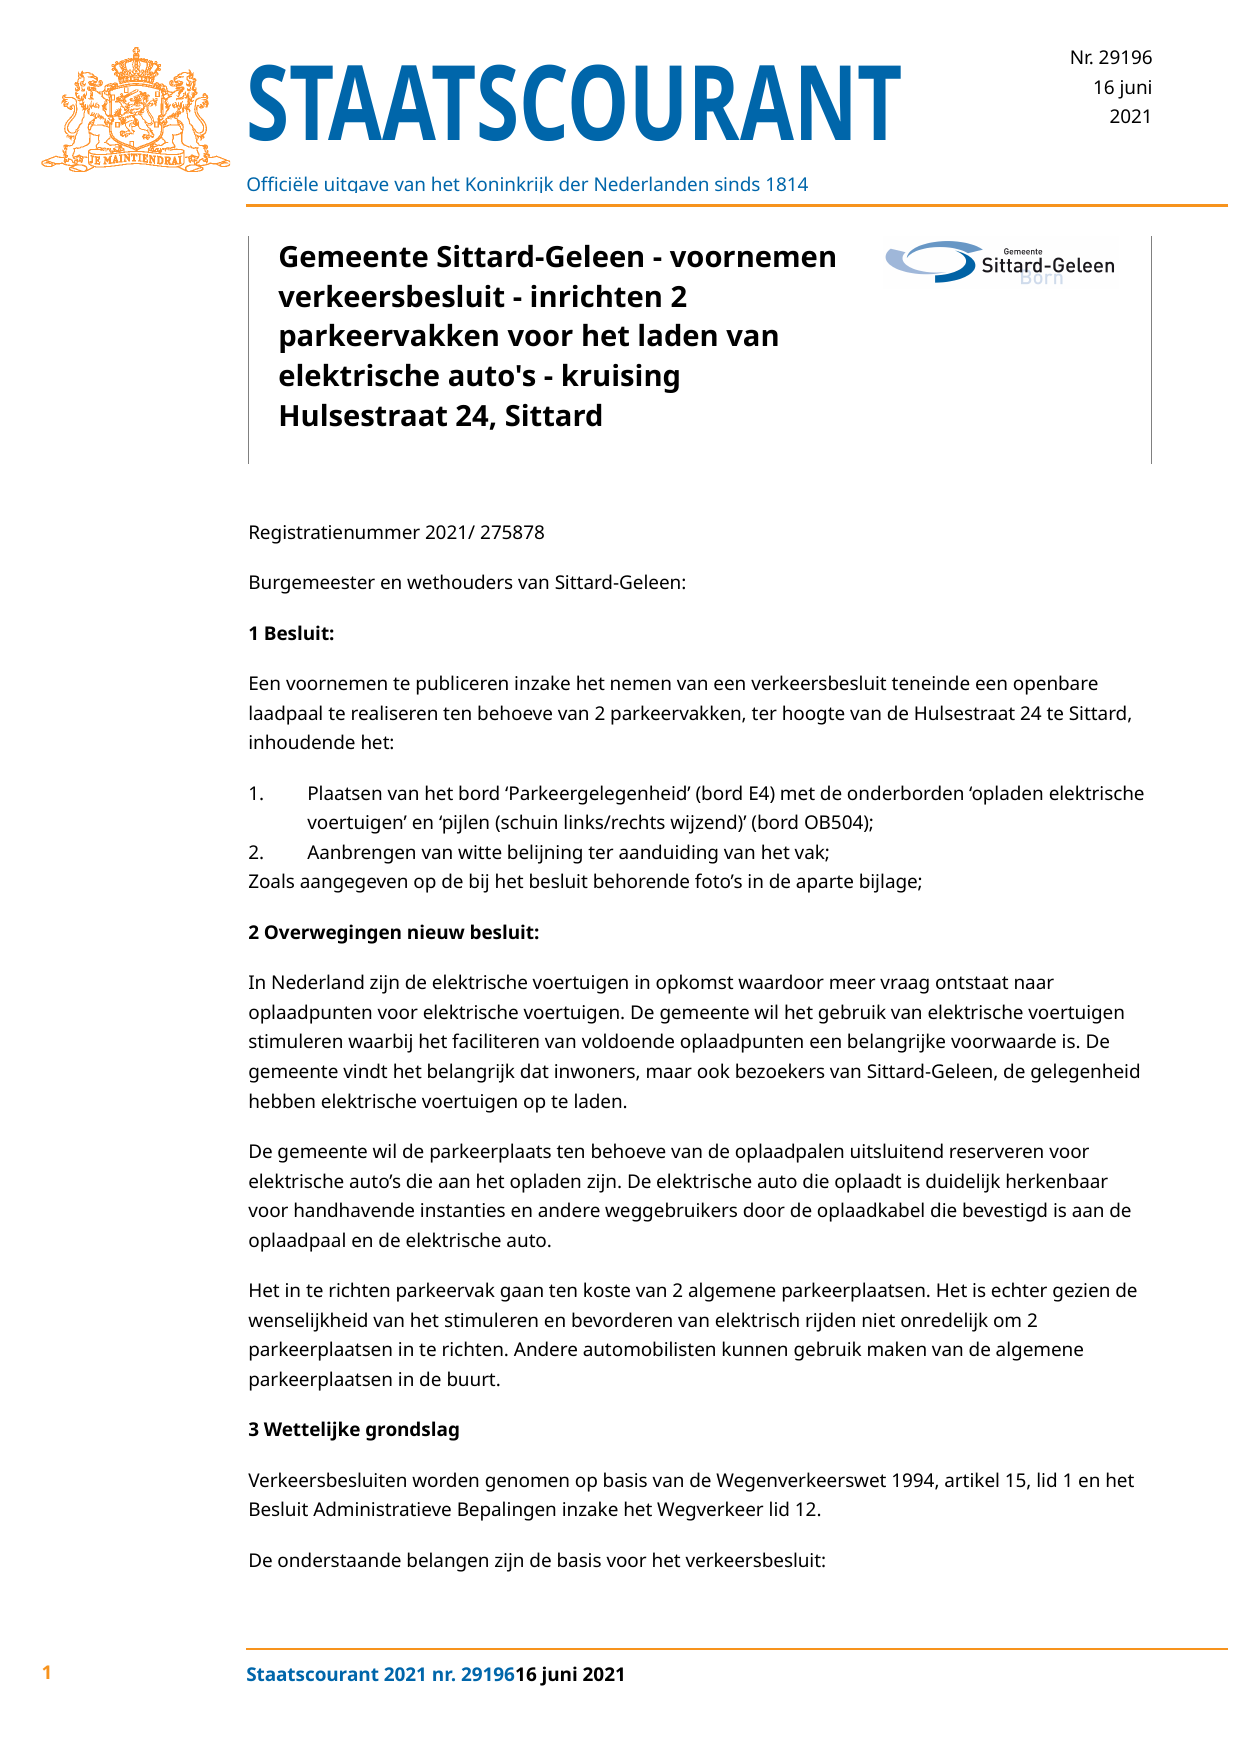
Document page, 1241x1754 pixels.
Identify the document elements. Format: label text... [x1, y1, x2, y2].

table_header [850, 236, 1151, 464]
text Verkeersbesluiten worden genomen op basis van de Wegenverkeerswet 1994, artikel 15, lid 1 en het Besluit Administratieve Bepalingen inzake het Wegverkeer lid 12. [248, 1467, 1152, 1522]
text 1 Besluit: [248, 620, 1152, 646]
list Aanbrengen van witte belijning ter aanduiding van het vak; [248, 839, 1152, 865]
list Plaatsen van het bord ‘Parkeergelegenheid’ (bord E4) met de onderborden ‘opladen elektrische voertuigen’ en ‘pijlen (schuin links/rechts wijzend)’ (bord OB504); [248, 780, 1152, 835]
text Zoals aangegeven op de bij het besluit behorende foto’s in de aparte bijlage; [248, 869, 1152, 894]
text De gemeente wil de parkeerplaats ten behoeve van de oplaadpalen uitsluitend reserveren voor elektrische auto’s die aan het opladen zijn. De elektrische auto die oplaadt is duidelijk herkenbaar voor handhavende instanties en andere weggebruikers door de oplaadkabel die bevestigd is aan de oplaadpaal en de elektrische auto. [248, 1138, 1152, 1253]
text 3 Wettelijke grondslag [248, 1417, 1152, 1442]
text In Nederland zijn de elektrische voertuigen in opkomst waardoor meer vraag ontstaat naar oplaadpunten voor elektrische voertuigen. De gemeente wil het gebruik van elektrische voertuigen stimuleren waarbij het faciliteren van voldoende oplaadpunten een belangrijke voorwaarde is. De gemeente vindt het belangrijk dat inwoners, maar ook bezoekers van Sittard-Geleen, de gelegenheid hebben elektrische voertuigen op te laden. [248, 969, 1152, 1113]
picture [41, 47, 231, 172]
text De onderstaande belangen zijn de basis voor het verkeersbesluit: [248, 1547, 1152, 1573]
picture [882, 236, 1119, 289]
text Het in te richten parkeervak gaan ten koste van 2 algemene parkeerplaatsen. Het is echter gezien de wenselijkheid van het stimuleren en bevorderen van elektrisch rijden niet onredelijk om 2 parkeerplaatsen in te richten. Andere automobilisten kunnen gebruik maken van de algemene parkeerplaatsen in de buurt. [248, 1277, 1152, 1392]
text 2 Overwegingen nieuw besluit: [248, 919, 1152, 945]
text Een voornemen te publiceren inzake het nemen van een verkeersbesluit teneinde een openbare laadpaal te realiseren ten behoeve van 2 parkeervakken, ter hoogte van de Hulsestraat 24 te Sittard, inhoudende het: [248, 670, 1152, 755]
text Registratienummer 2021/ 275878 [248, 519, 1152, 545]
text Burgemeester en wethouders van Sittard-Geleen: [248, 569, 1152, 595]
table_header Gemeente Sittard-Geleen - voornemen verkeersbesluit - inrichten 2 parkeervakken voor het laden van elektrische auto's - kruising Hulsestraat 24, Sittard [249, 236, 850, 464]
